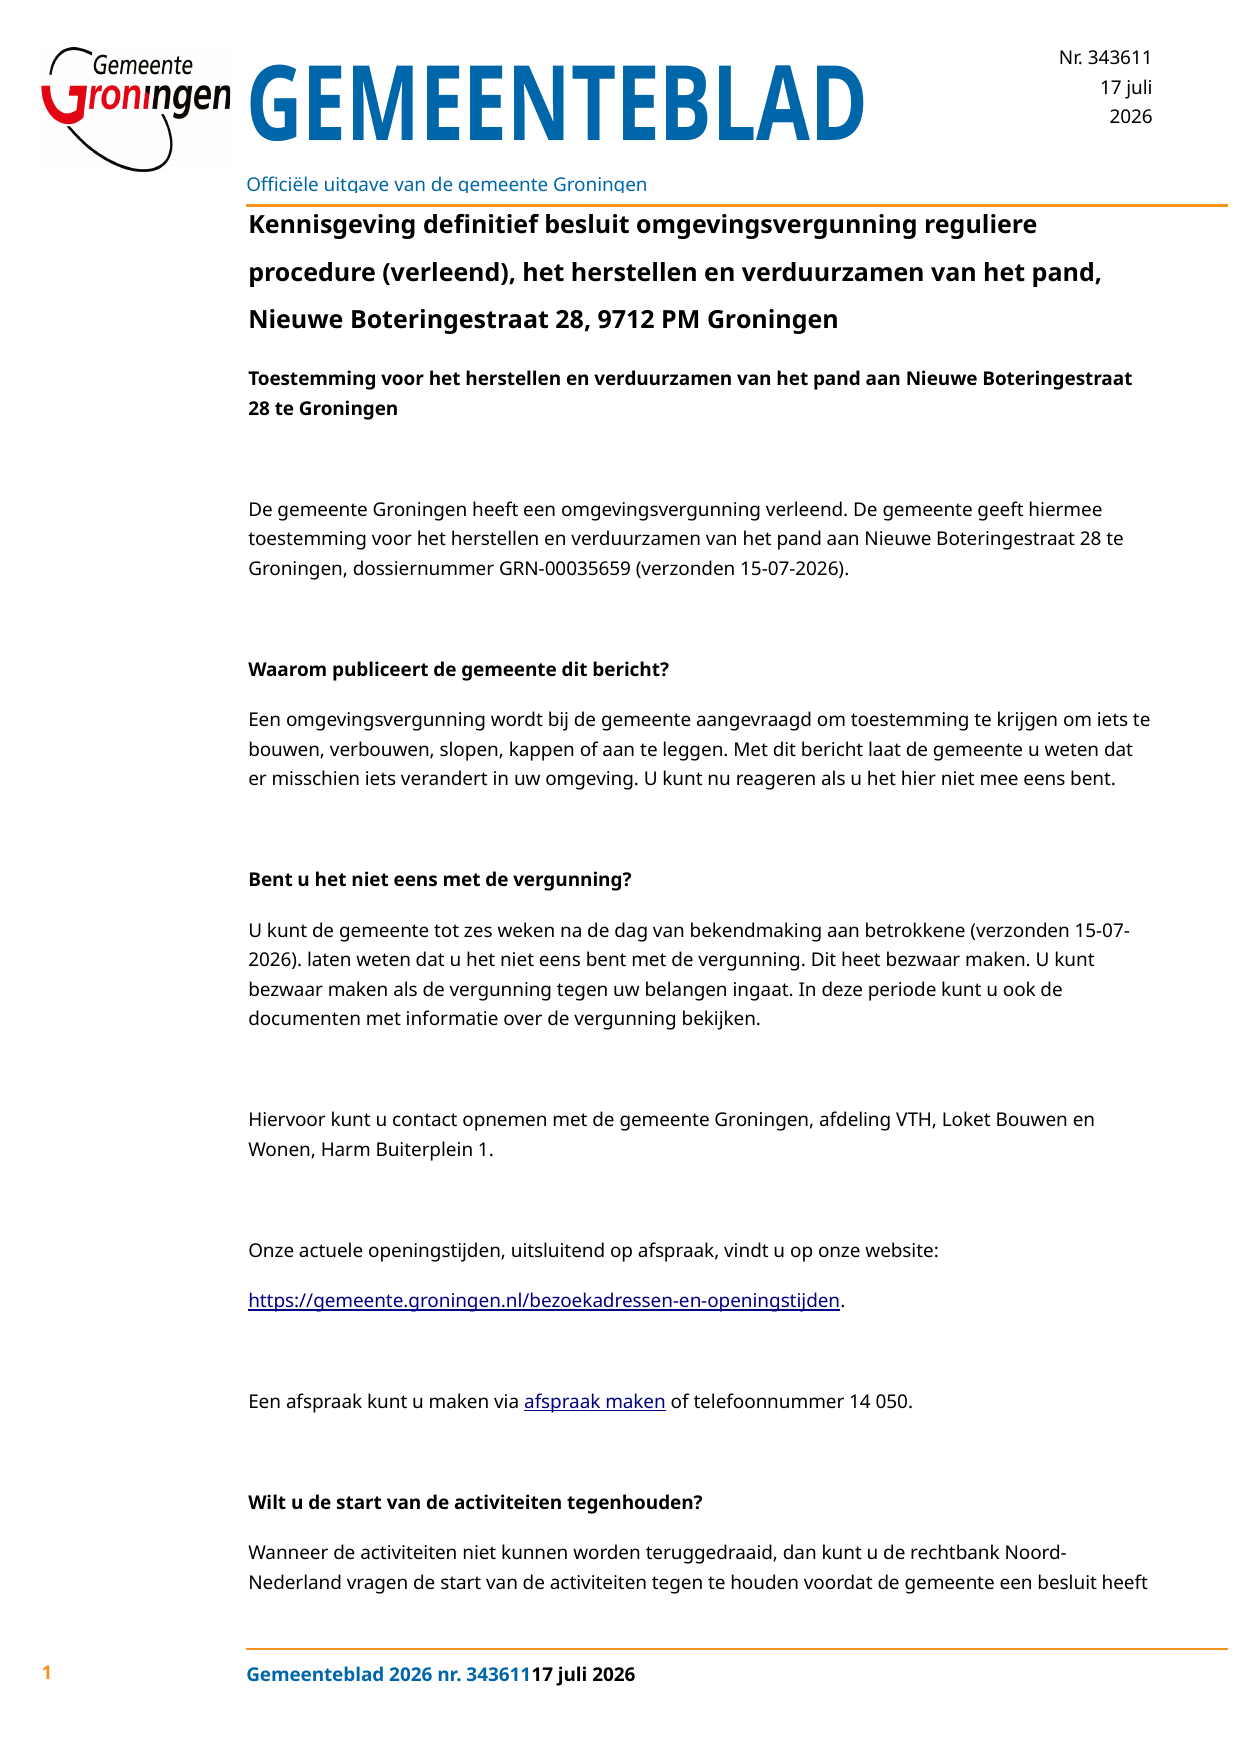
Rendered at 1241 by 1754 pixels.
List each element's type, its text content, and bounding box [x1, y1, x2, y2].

text Bent u het niet eens met de vergunning? [248, 866, 1152, 892]
picture [41, 47, 231, 172]
text Toestemming voor het herstellen en verduurzamen van het pand aan Nieuwe Boteringestraat 28 te Groningen [248, 366, 1152, 421]
text Waarom publiceert de gemeente dit bericht? [248, 656, 1152, 682]
text Kennisgeving definitief besluit omgevingsvergunning reguliere procedure (verleend), het herstellen en verduurzamen van het pand, Nieuwe Boteringestraat 28, 9712 PM Groningen [248, 207, 1152, 336]
text Wanneer de activiteiten niet kunnen worden teruggedraaid, dan kunt u de rechtbank Noord-Nederland vragen de start van de activiteiten tegen te houden voordat de gemeente een besluit heeft [248, 1539, 1152, 1594]
text Een afspraak kunt u maken via afspraak maken of telefoonnummer 14 050. [248, 1388, 1152, 1414]
text Een omgevingsvergunning wordt bij de gemeente aangevraagd om toestemming te krijgen om iets te bouwen, verbouwen, slopen, kappen of aan te leggen. Met dit bericht laat de gemeente u weten dat er misschien iets verandert in uw omgeving. U kunt nu reageren als u het hier niet mee eens bent. [248, 706, 1152, 791]
text Hiervoor kunt u contact opnemen met de gemeente Groningen, afdeling VTH, Loket Bouwen en Wonen, Harm Buiterplein 1. [248, 1106, 1152, 1162]
text Onze actuele openingstijden, uitsluitend op afspraak, vindt u op onze website: [248, 1237, 1152, 1262]
text https://gemeente.groningen.nl/bezoekadressen-en-openingstijden. [248, 1287, 1152, 1313]
text De gemeente Groningen heeft een omgevingsvergunning verleend. De gemeente geeft hiermee toestemming voor het herstellen en verduurzamen van het pand aan Nieuwe Boteringestraat 28 te Groningen, dossiernummer GRN-00035659 (verzonden 15-07-2026). [248, 496, 1152, 581]
text U kunt de gemeente tot zes weken na de dag van bekendmaking aan betrokkene (verzonden 15-07-2026). laten weten dat u het niet eens bent met de vergunning. Dit heet bezwaar maken. U kunt bezwaar maken als de vergunning tegen uw belangen ingaat. In deze periode kunt u ook de documenten met informatie over de vergunning bekijken. [248, 917, 1152, 1031]
text Wilt u de start van de activiteiten tegenhouden? [248, 1489, 1152, 1514]
